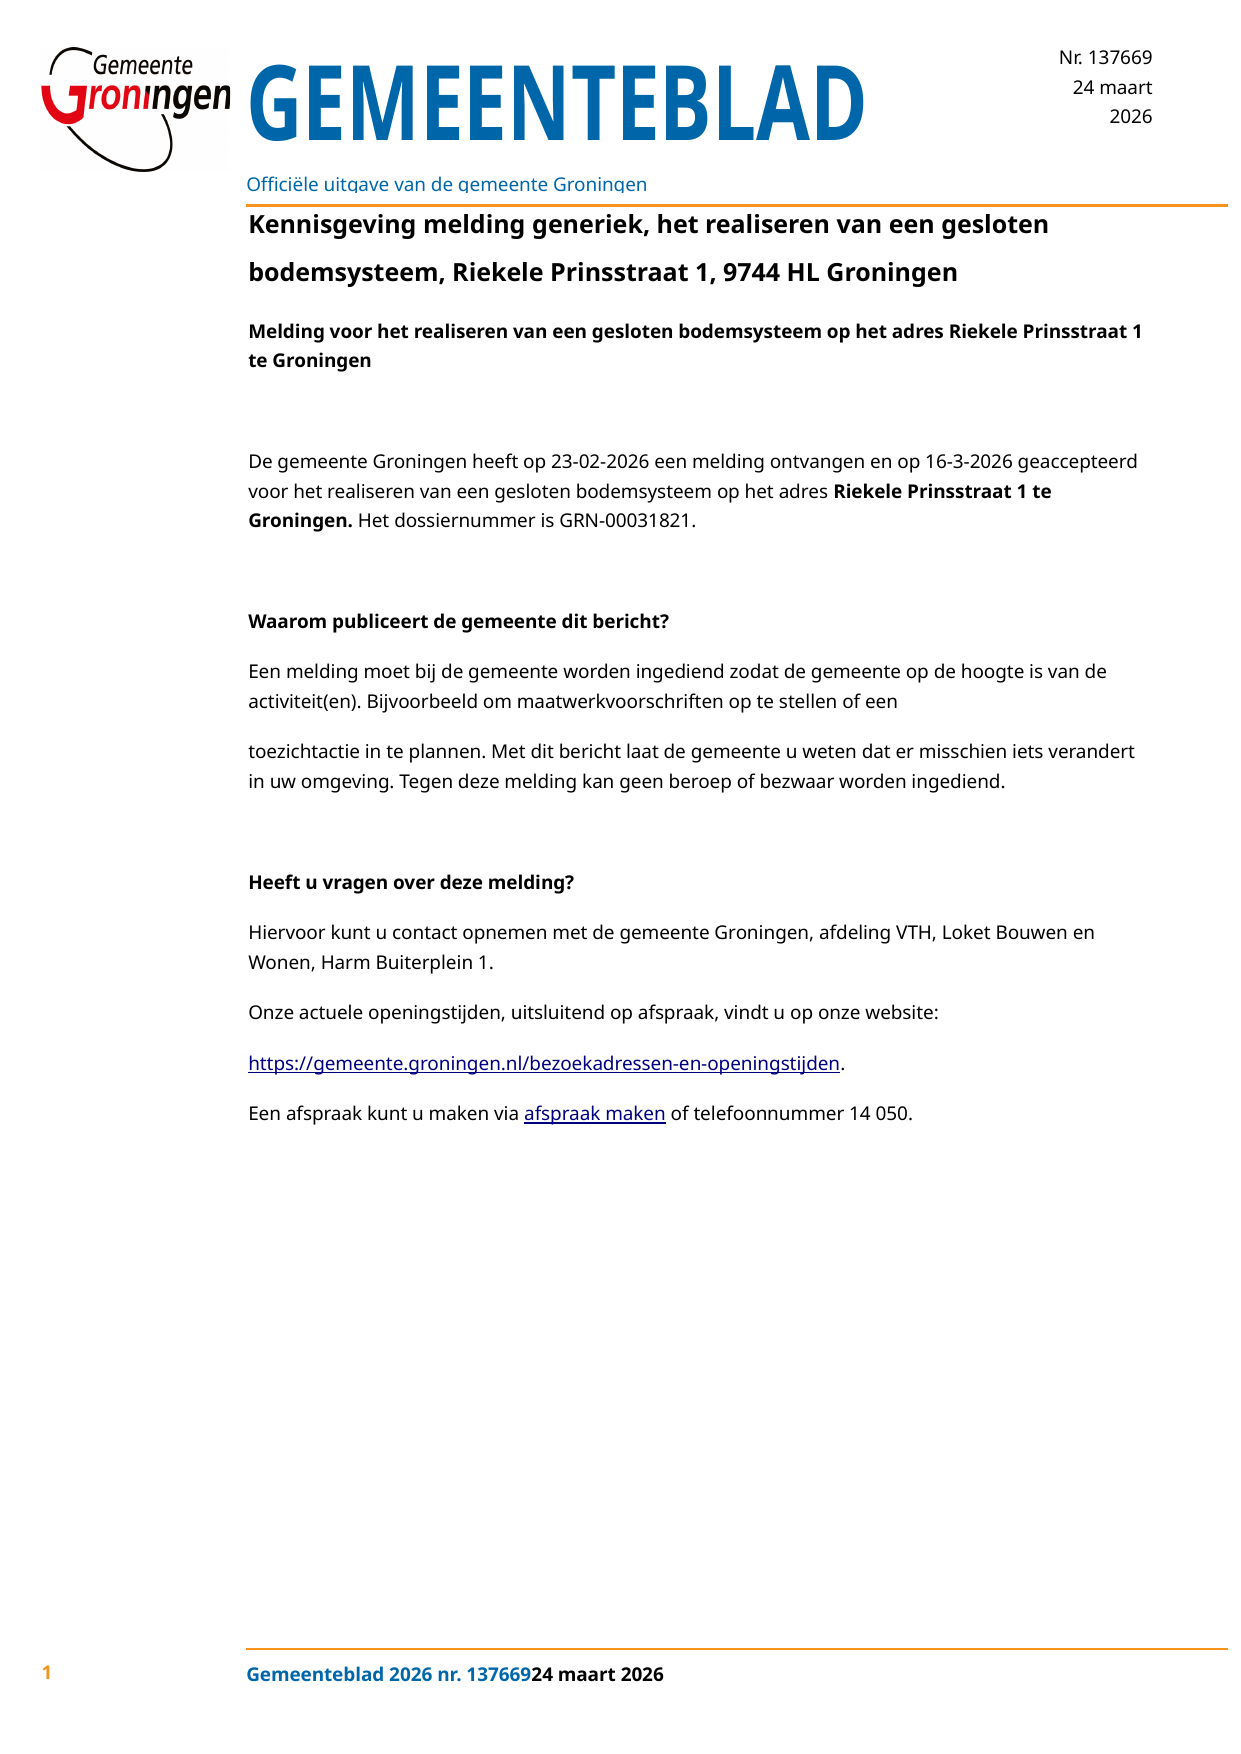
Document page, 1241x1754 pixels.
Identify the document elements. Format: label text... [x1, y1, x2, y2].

text https://gemeente.groningen.nl/bezoekadressen-en-openingstijden. [248, 1050, 1152, 1076]
text Melding voor het realiseren van een gesloten bodemsysteem op het adres Riekele Prinsstraat 1 te Groningen [248, 318, 1152, 373]
text Hiervoor kunt u contact opnemen met de gemeente Groningen, afdeling VTH, Loket Bouwen en Wonen, Harm Buiterplein 1. [248, 919, 1152, 975]
text Heeft u vragen over deze melding? [248, 869, 1152, 895]
text toezichtactie in te plannen. Met dit bericht laat de gemeente u weten dat er misschien iets verandert in uw omgeving. Tegen deze melding kan geen beroep of bezwaar worden ingediend. [248, 739, 1152, 794]
picture [41, 47, 231, 172]
text Kennisgeving melding generiek, het realiseren van een gesloten bodemsysteem, Riekele Prinsstraat 1, 9744 HL Groningen [248, 207, 1152, 288]
text Onze actuele openingstijden, uitsluitend op afspraak, vindt u op onze website: [248, 999, 1152, 1025]
text Een afspraak kunt u maken via afspraak maken of telefoonnummer 14 050. [248, 1100, 1152, 1126]
text De gemeente Groningen heeft op 23-02-2026 een melding ontvangen en op 16-3-2026 geaccepteerd voor het realiseren van een gesloten bodemsysteem op het adres Riekele Prinsstraat 1 te Groningen. Het dossiernummer is GRN-00031821. [248, 448, 1152, 533]
text Waarom publiceert de gemeente dit bericht? [248, 608, 1152, 634]
text Een melding moet bij de gemeente worden ingediend zodat de gemeente op de hoogte is van de activiteit(en). Bijvoorbeeld om maatwerkvoorschriften op te stellen of een [248, 659, 1152, 714]
